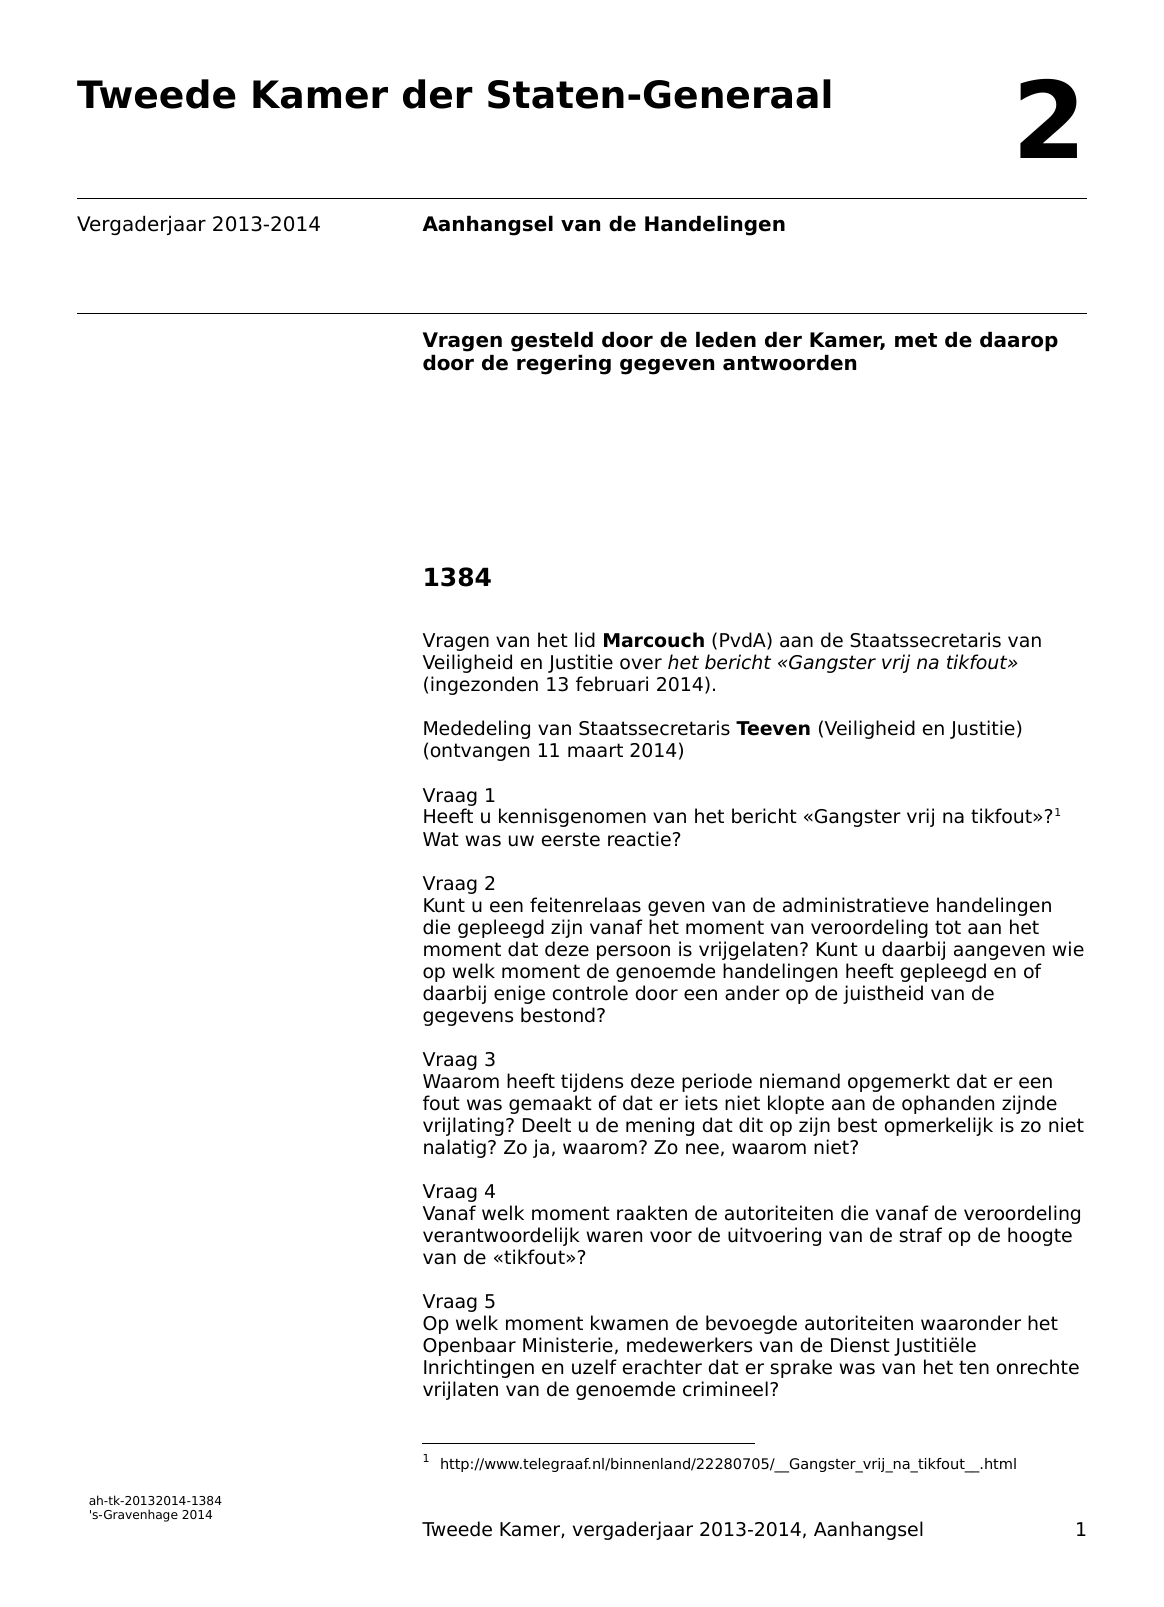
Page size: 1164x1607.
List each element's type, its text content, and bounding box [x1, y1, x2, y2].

table_cell [77, 314, 422, 375]
table_cell Vergaderjaar 2013-2014 [77, 199, 422, 313]
text Kunt u een feitenrelaas geven van de administratieve handelingen die gepleegd zijn vanaf het moment van veroordeling tot aan het moment dat deze persoon is vrijgelaten? Kunt u daarbij aangeven wie op welk moment de genoemde handelingen heeft gepleegd en of daarbij enige controle door een ander op de juistheid van de gegevens bestond? [422, 894, 1087, 1026]
text http://www.telegraaf.nl/binnenland/22280705/__Gangster_vrij_na_tikfout__.html [422, 1452, 1087, 1474]
text Vraag 1 [422, 784, 1087, 806]
table_header Tweede Kamer der Staten-Generaal [77, 59, 886, 198]
text Vraag 3 [422, 1049, 1087, 1071]
text Vragen van het lid Marcouch (PvdA) aan de Staatssecretaris van Veiligheid en Justitie over het bericht «Gangster vrij na tikfout» (ingezonden 13 februari 2014). [422, 630, 1087, 696]
text ah-tk-20132014-1384 [88, 1494, 323, 1508]
text Vraag 2 [422, 873, 1087, 894]
text 's-Gravenhage 2014 [88, 1508, 323, 1522]
text Heeft u kennisgenomen van het bericht «Gangster vrij na tikfout»? Wat was uw eerste reactie? [422, 806, 1087, 850]
text Mededeling van Staatssecretaris Teeven (Veiligheid en Justitie) (ontvangen 11 maart 2014) [422, 718, 1087, 762]
text Vraag 5 [422, 1291, 1087, 1313]
text Waarom heeft tijdens deze periode niemand opgemerkt dat er een fout was gemaakt of dat er iets niet klopte aan de ophanden zijnde vrijlating? Deelt u de mening dat dit op zijn best opmerkelijk is zo niet nalatig? Zo ja, waarom? Zo nee, waarom niet? [422, 1071, 1087, 1158]
table_header 2 [886, 59, 1087, 198]
table_cell Aanhangsel van de Handelingen [422, 199, 1087, 313]
text 1384 [422, 563, 1087, 592]
text Op welk moment kwamen de bevoegde autoriteiten waaronder het Openbaar Ministerie, medewerkers van de Dienst Justitiële Inrichtingen en uzelf erachter dat er sprake was van het ten onrechte vrijlaten van de genoemde crimineel? [422, 1313, 1087, 1401]
text Vraag 4 [422, 1181, 1087, 1203]
table_cell Vragen gesteld door de leden der Kamer, met de daarop door de regering gegeven antwoorden [422, 314, 1087, 375]
text Vanaf welk moment raakten de autoriteiten die vanaf de veroordeling verantwoordelijk waren voor de uitvoering van de straf op de hoogte van de «tikfout»? [422, 1203, 1087, 1269]
